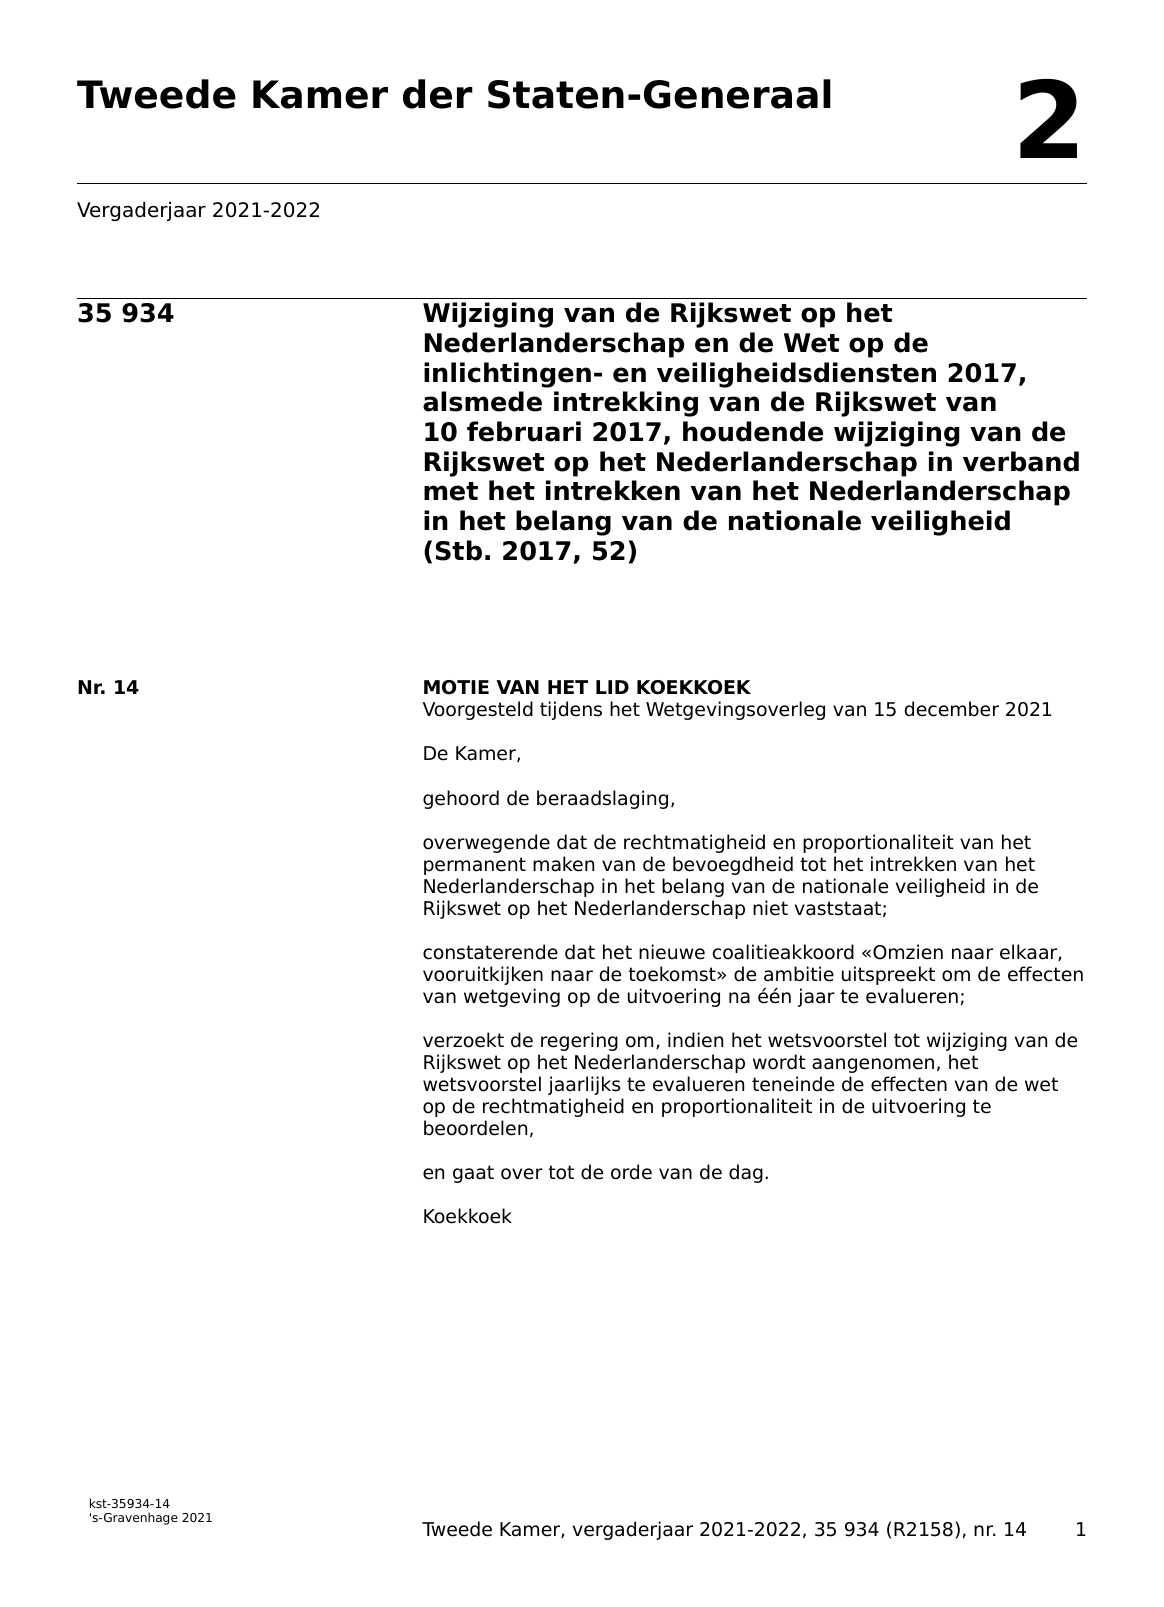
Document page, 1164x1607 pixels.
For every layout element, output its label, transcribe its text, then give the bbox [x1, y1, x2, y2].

text Voorgesteld tijdens het Wetgevingsoverleg van 15 december 2021 [422, 699, 1087, 721]
table_header 2 [886, 59, 1087, 183]
subtitle Nr. 14 MOTIE VAN HET LID KOEKKOEK [77, 677, 1087, 699]
text kst-35934-14 [88, 1497, 323, 1511]
text 's-Gravenhage 2021 [88, 1511, 323, 1525]
text constaterende dat het nieuwe coalitieakkoord «Omzien naar elkaar, vooruitkijken naar de toekomst» de ambitie uitspreekt om de effecten van wetgeving op de uitvoering na één jaar te evalueren; [422, 942, 1087, 1008]
table_header Tweede Kamer der Staten-Generaal [77, 59, 886, 183]
text gehoord de beraadslaging, [422, 787, 1087, 809]
table_cell Vergaderjaar 2021-2022 [77, 184, 1087, 298]
subtitle 35 934 Wijziging van de Rijkswet op het Nederlanderschap en de Wet op de inlichtingen- en veiligheidsdiensten 2017, alsmede intrekking van de Rijkswet van 10 februari 2017, houdende wijziging van de Rijkswet op het Nederlanderschap in verband met het intrekken van het Nederlanderschap in het belang van de nationale veiligheid (Stb. 2017, 52) [77, 299, 1087, 566]
text verzoekt de regering om, indien het wetsvoorstel tot wijziging van de Rijkswet op het Nederlanderschap wordt aangenomen, het wetsvoorstel jaarlijks te evalueren teneinde de effecten van de wet op de rechtmatigheid en proportionaliteit in de uitvoering te beoordelen, [422, 1030, 1087, 1140]
text De Kamer, [422, 743, 1087, 765]
text en gaat over tot de orde van de dag. [422, 1162, 1087, 1184]
text overwegende dat de rechtmatigheid en proportionaliteit van het permanent maken van de bevoegdheid tot het intrekken van het Nederlanderschap in het belang van de nationale veiligheid in de Rijkswet op het Nederlanderschap niet vaststaat; [422, 832, 1087, 919]
text Koekkoek [422, 1206, 1087, 1228]
